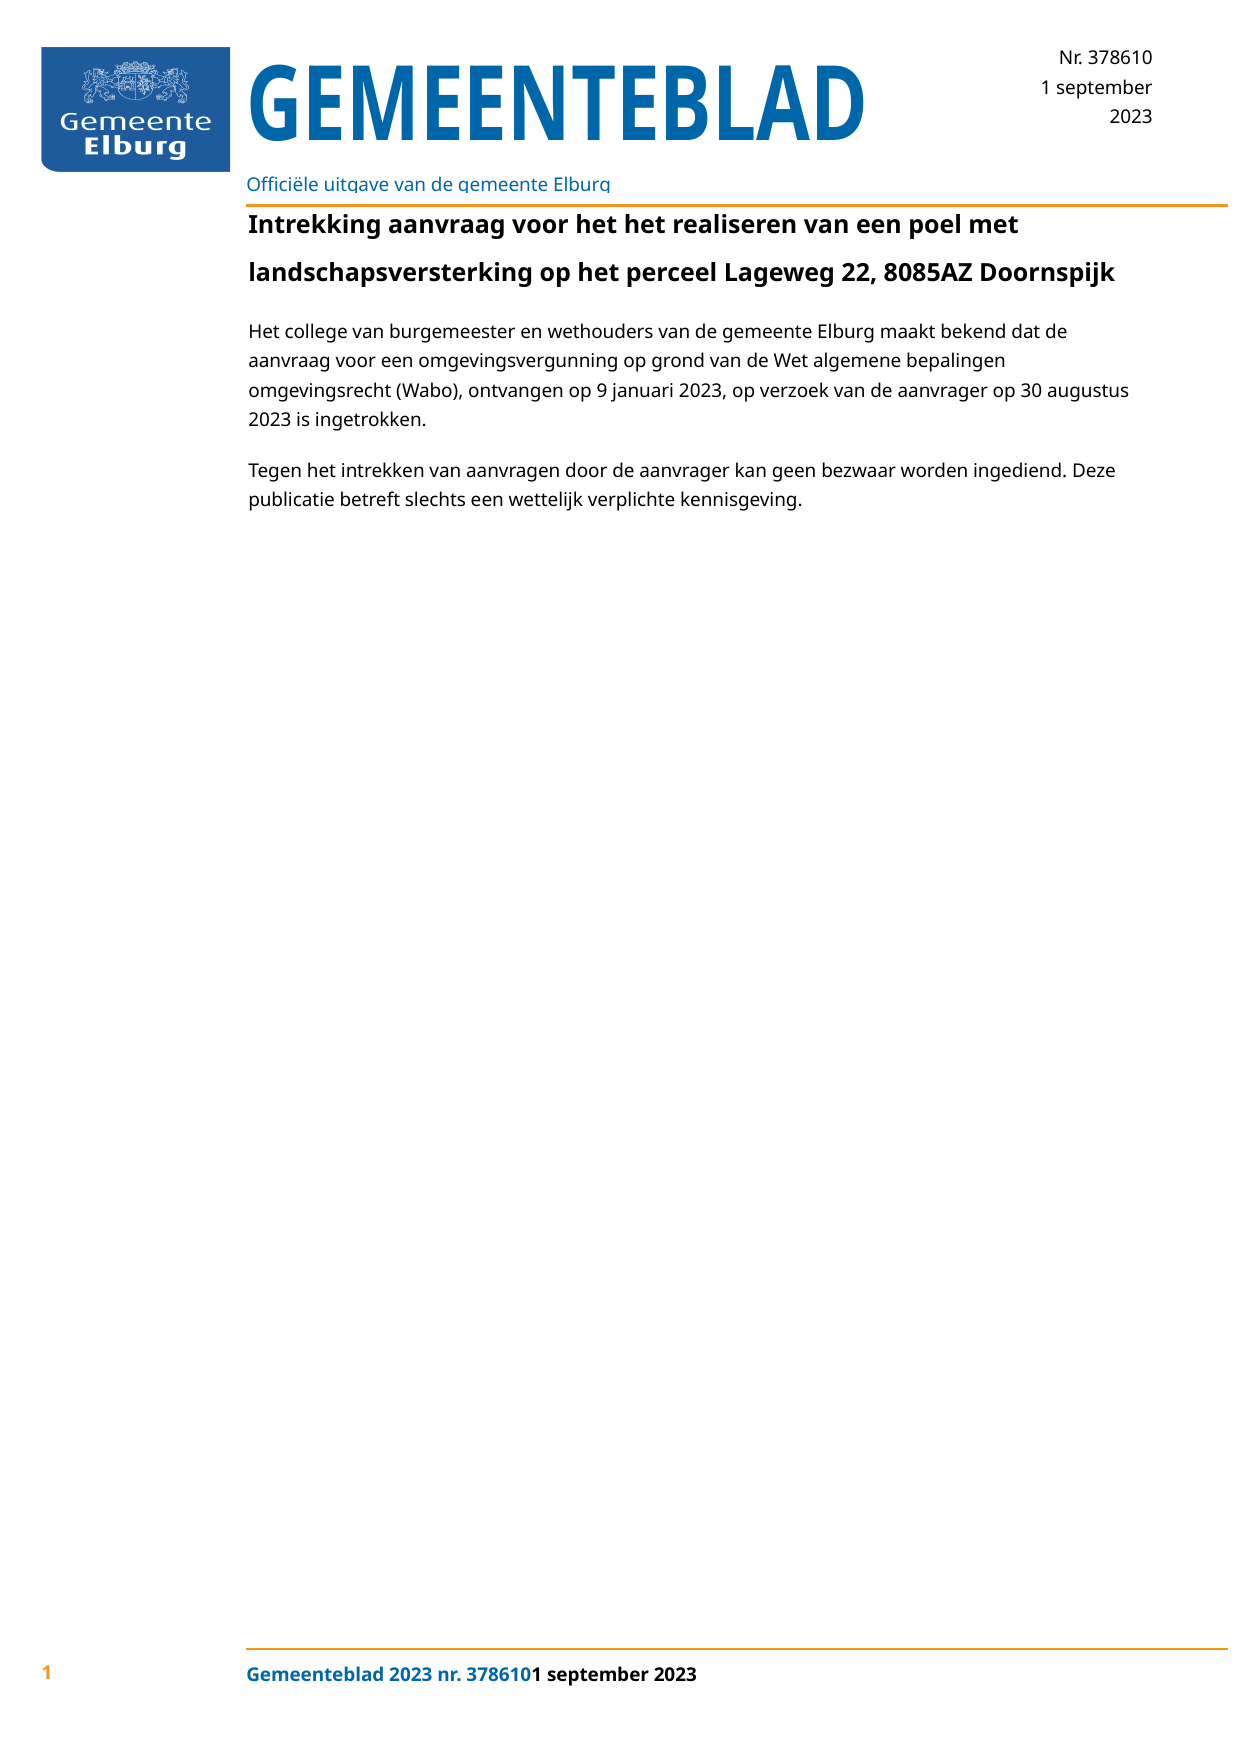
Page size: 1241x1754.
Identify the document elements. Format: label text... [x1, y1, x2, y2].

text Tegen het intrekken van aanvragen door de aanvrager kan geen bezwaar worden ingediend. Deze publicatie betreft slechts een wettelijk verplichte kennisgeving. [248, 457, 1152, 512]
picture [41, 47, 231, 172]
text Het college van burgemeester en wethouders van de gemeente Elburg maakt bekend dat de aanvraag voor een omgevingsvergunning op grond van de Wet algemene bepalingen omgevingsrecht (Wabo), ontvangen op 9 januari 2023, op verzoek van de aanvrager op 30 augustus 2023 is ingetrokken. [248, 318, 1152, 432]
text Intrekking aanvraag voor het het realiseren van een poel met landschapsversterking op het perceel Lageweg 22, 8085AZ Doornspijk [248, 207, 1152, 288]
